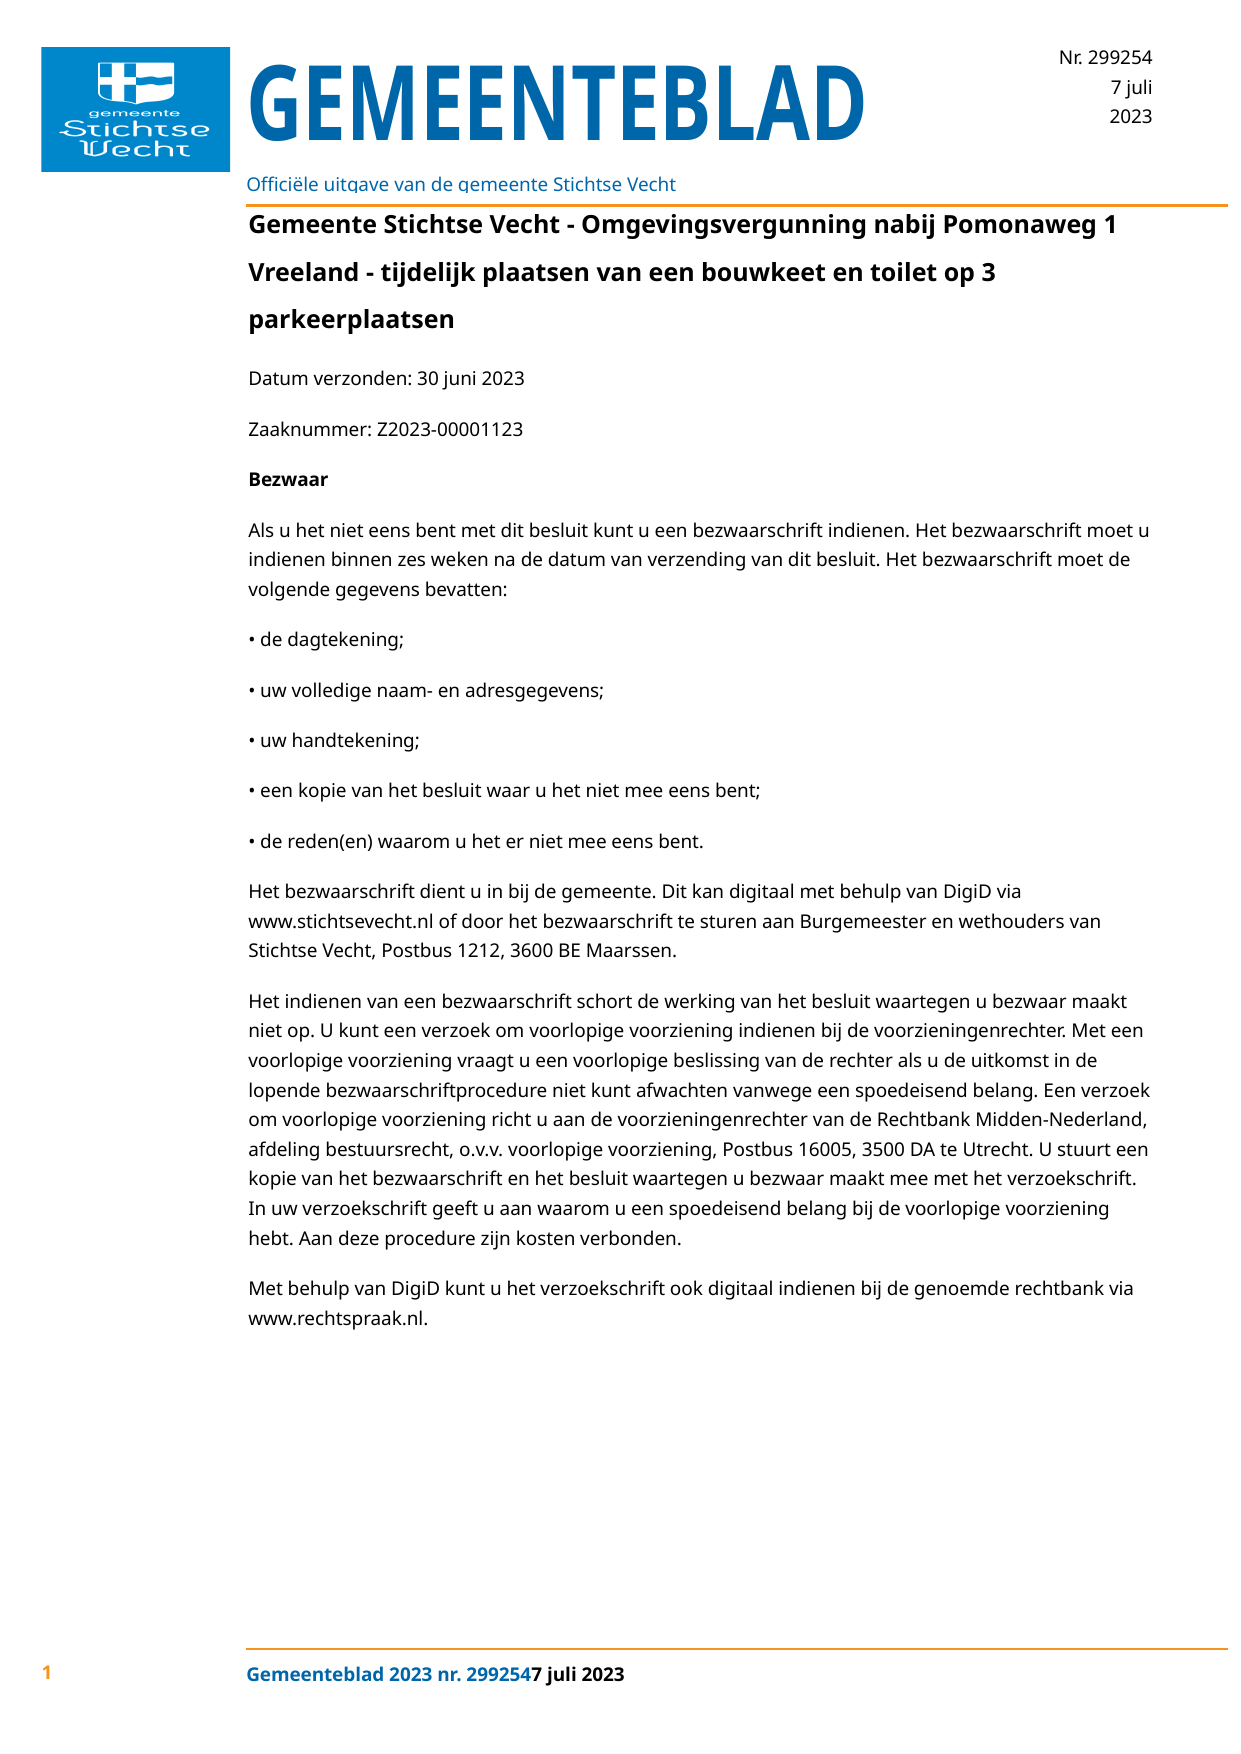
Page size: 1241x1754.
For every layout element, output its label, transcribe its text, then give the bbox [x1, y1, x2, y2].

text • uw handtekening; [248, 727, 1152, 753]
text Datum verzonden: 30 juni 2023 [248, 366, 1152, 391]
text Als u het niet eens bent met dit besluit kunt u een bezwaarschrift indienen. Het bezwaarschrift moet u indienen binnen zes weken na de datum van verzending van dit besluit. Het bezwaarschrift moet de volgende gegevens bevatten: [248, 517, 1152, 602]
text • uw volledige naam- en adresgegevens; [248, 677, 1152, 702]
picture [137, 63, 174, 103]
text • een kopie van het besluit waar u het niet mee eens bent; [248, 778, 1152, 803]
text Zaaknummer: Z2023-00001123 [248, 416, 1152, 442]
text Het bezwaarschrift dient u in bij de gemeente. Dit kan digitaal met behulp van DigiD via www.stichtsevecht.nl of door het bezwaarschrift te sturen aan Burgemeester en wethouders van Stichtse Vecht, Postbus 1212, 3600 BE Maarssen. [248, 878, 1152, 963]
text Gemeente Stichtse Vecht - Omgevingsvergunning nabij Pomonaweg 1 Vreeland - tijdelijk plaatsen van een bouwkeet en toilet op 3 parkeerplaatsen [248, 207, 1152, 336]
text • de dagtekening; [248, 626, 1152, 652]
text Het indienen van een bezwaarschrift schort de werking van het besluit waartegen u bezwaar maakt niet op. U kunt een verzoek om voorlopige voorziening indienen bij de voorzieningenrechter. Met een voorlopige voorziening vraagt u een voorlopige beslissing van de rechter als u de uitkomst in de lopende bezwaarschriftprocedure niet kunt afwachten vanwege een spoedeisend belang. Een verzoek om voorlopige voorziening richt u aan de voorzieningenrechter van de Rechtbank Midden-Nederland, afdeling bestuursrecht, o.v.v. voorlopige voorziening, Postbus 16005, 3500 DA te Utrecht. U stuurt een kopie van het bezwaarschrift en het besluit waartegen u bezwaar maakt mee met het verzoekschrift. In uw verzoekschrift geeft u aan waarom u een spoedeisend belang bij de voorlopige voorziening hebt. Aan deze procedure zijn kosten verbonden. [248, 988, 1152, 1250]
text • de reden(en) waarom u het er niet mee eens bent. [248, 828, 1152, 854]
text Bezwaar [248, 466, 1152, 492]
text Met behulp van DigiD kunt u het verzoekschrift ook digitaal indienen bij de genoemde rechtbank via www.rechtspraak.nl. [248, 1275, 1152, 1330]
picture [99, 63, 135, 101]
